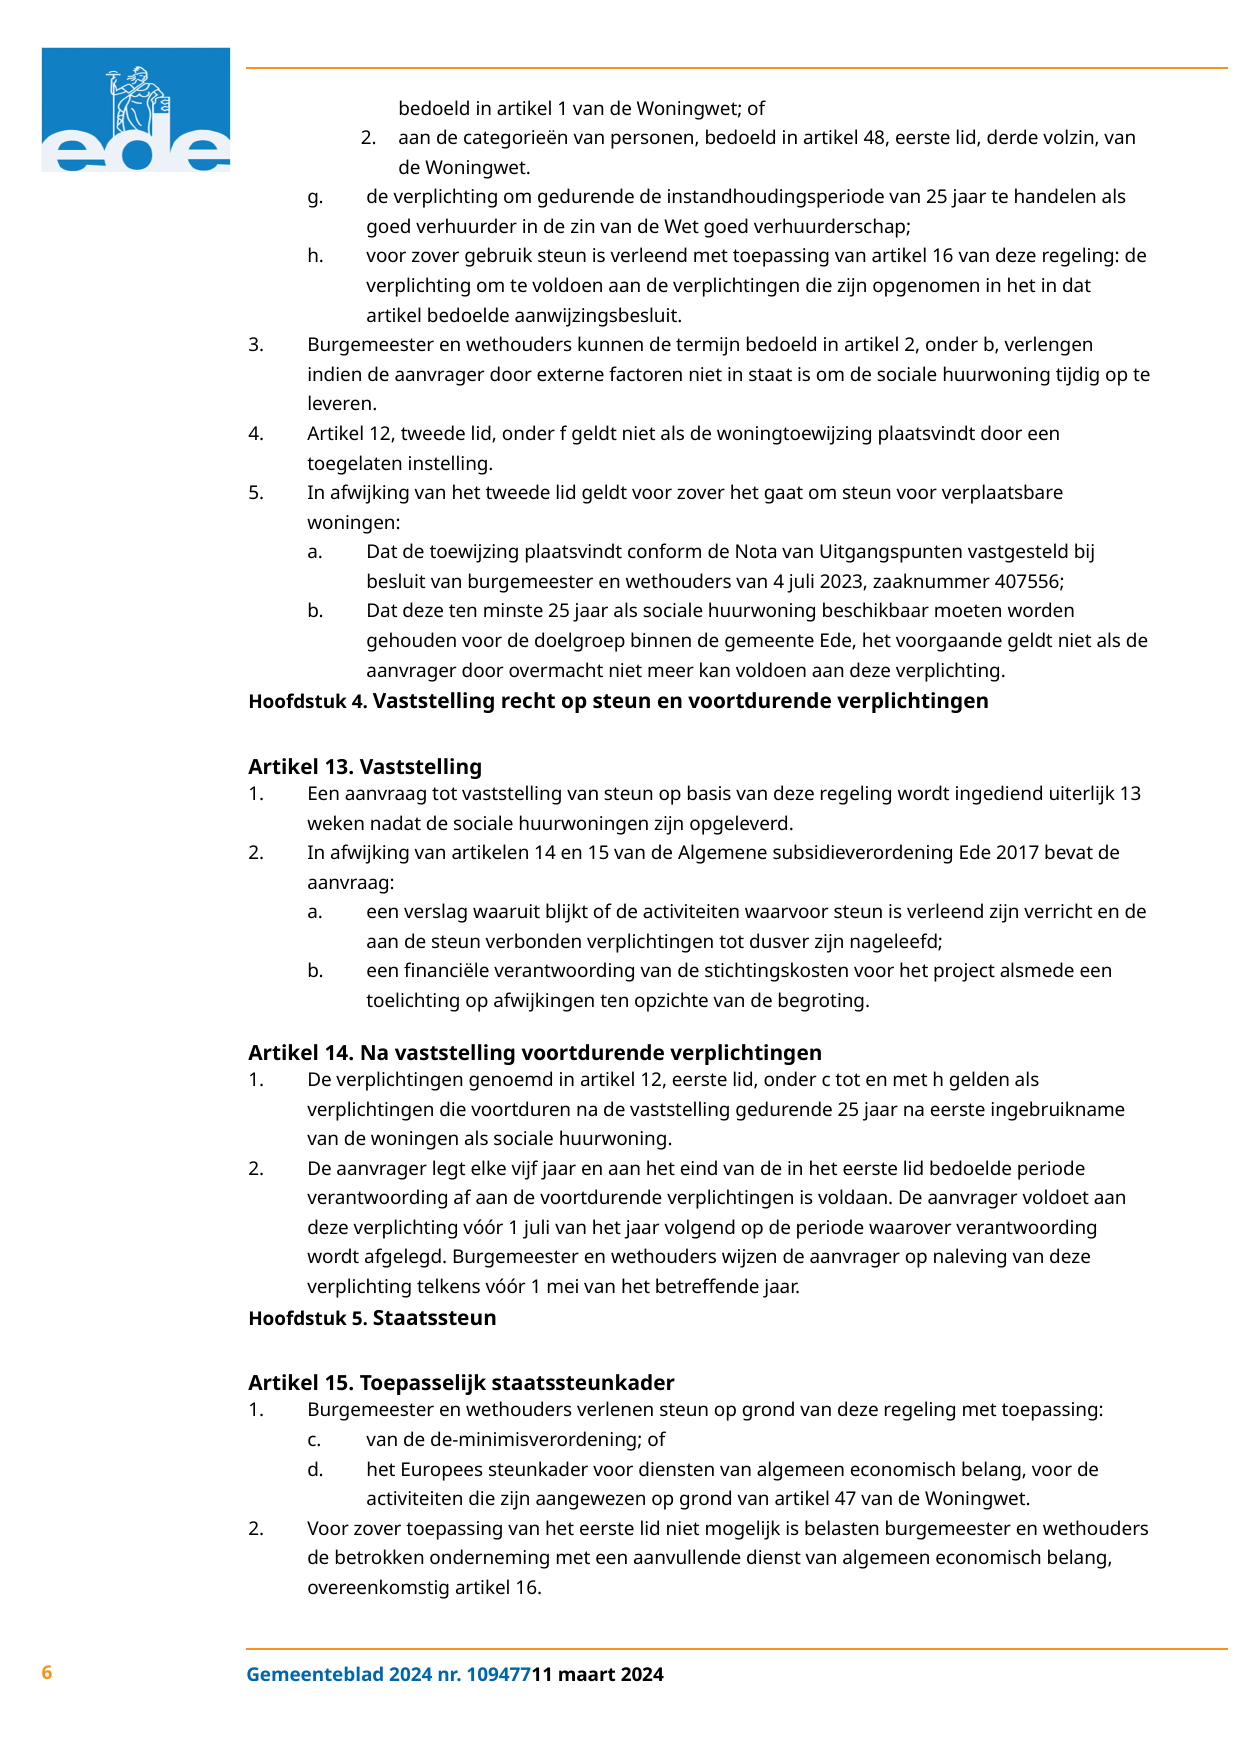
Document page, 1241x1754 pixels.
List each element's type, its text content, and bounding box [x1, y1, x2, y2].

list een verslag waaruit blijkt of de activiteiten waarvoor steun is verleend zijn verricht en de aan de steun verbonden verplichtingen tot dusver zijn nageleefd; [307, 898, 1152, 954]
list De aanvrager legt elke vijf jaar en aan het eind van de in het eerste lid bedoelde periode verantwoording af aan de voortdurende verplichtingen is voldaan. De aanvrager voldoet aan deze verplichting vóór 1 juli van het jaar volgend op de periode waarover verantwoording wordt afgelegd. Burgemeester en wethouders wijzen de aanvrager op naleving van deze verplichting telkens vóór 1 mei van het betreffende jaar. [248, 1155, 1152, 1299]
list In afwijking van het tweede lid geldt voor zover het gaat om steun voor verplaatsbare woningen: [248, 479, 1152, 535]
list Een aanvraag tot vaststelling van steun op basis van deze regeling wordt ingediend uiterlijk 13 weken nadat de sociale huurwoningen zijn opgeleverd. [248, 780, 1152, 836]
list Dat deze ten minste 25 jaar als sociale huurwoning beschikbaar moeten worden gehouden voor de doelgroep binnen de gemeente Ede, het voorgaande geldt niet als de aanvrager door overmacht niet meer kan voldoen aan deze verplichting. [307, 598, 1152, 683]
text Artikel 13. Vaststelling [248, 752, 1152, 780]
list Burgemeester en wethouders verlenen steun op grond van deze regeling met toepassing: [248, 1397, 1152, 1422]
text Artikel 15. Toepasselijk staatssteunkader [248, 1368, 1152, 1397]
list voor zover gebruik steun is verleend met toepassing van artikel 16 van deze regeling: de verplichting om te voldoen aan de verplichtingen die zijn opgenomen in het in dat artikel bedoelde aanwijzingsbesluit. [307, 243, 1152, 328]
text Hoofdstuk 4. Vaststelling recht op steun en voortdurende verplichtingen [248, 686, 1152, 715]
list bedoeld in artikel 1 van de Woningwet; of [361, 95, 1152, 121]
list De verplichtingen genoemd in artikel 12, eerste lid, onder c tot en met h gelden als verplichtingen die voortduren na de vaststelling gedurende 25 jaar na eerste ingebruikname van de woningen als sociale huurwoning. [248, 1066, 1152, 1151]
list de verplichting om gedurende de instandhoudingsperiode van 25 jaar te handelen als goed verhuurder in de zin van de Wet goed verhuurderschap; [307, 183, 1152, 239]
list aan de categorieën van personen, bedoeld in artikel 48, eerste lid, derde volzin, van de Woningwet. [361, 124, 1152, 180]
list Dat de toewijzing plaatsvindt conform de Nota van Uitgangspunten vastgesteld bij besluit van burgemeester en wethouders van 4 juli 2023, zaaknummer 407556; [307, 538, 1152, 594]
list Burgemeester en wethouders kunnen de termijn bedoeld in artikel 2, onder b, verlengen indien de aanvrager door externe factoren niet in staat is om de sociale huurwoning tijdig op te leveren. [248, 331, 1152, 416]
list een financiële verantwoording van de stichtingskosten voor het project alsmede een toelichting op afwijkingen ten opzichte van de begroting. [307, 958, 1152, 1013]
text Artikel 14. Na vaststelling voortdurende verplichtingen [248, 1038, 1152, 1066]
picture [41, 47, 231, 172]
list In afwijking van artikelen 14 en 15 van de Algemene subsidieverordening Ede 2017 bevat de aanvraag: [248, 839, 1152, 895]
text Hoofdstuk 5. Staatssteun [248, 1303, 1152, 1331]
list het Europees steunkader voor diensten van algemeen economisch belang, voor de activiteiten die zijn aangewezen op grond van artikel 47 van de Woningwet. [307, 1456, 1152, 1511]
list Artikel 12, tweede lid, onder f geldt niet als de woningtoewijzing plaatsvindt door een toegelaten instelling. [248, 420, 1152, 476]
list Voor zover toepassing van het eerste lid niet mogelijk is belasten burgemeester en wethouders de betrokken onderneming met een aanvullende dienst van algemeen economisch belang, overeenkomstig artikel 16. [248, 1515, 1152, 1600]
list van de de-minimisverordening; of [307, 1426, 1152, 1452]
